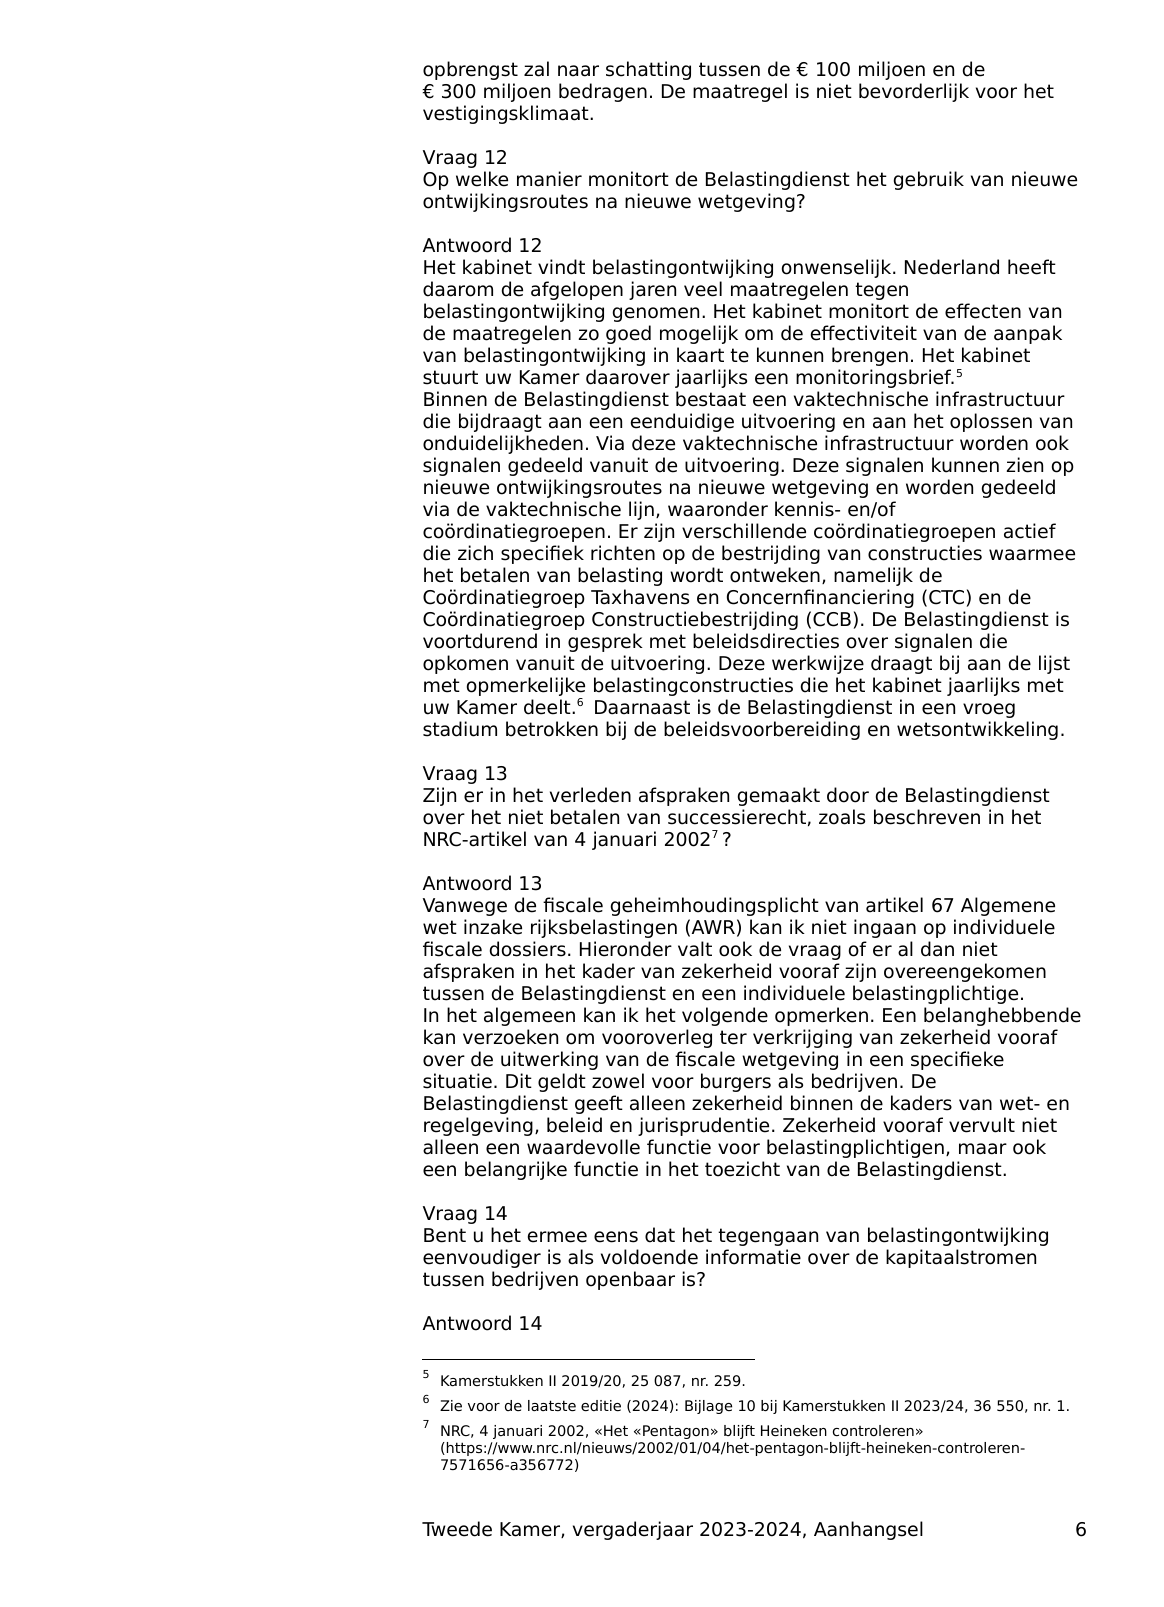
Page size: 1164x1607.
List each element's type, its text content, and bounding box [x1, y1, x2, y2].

text Vanwege de fiscale geheimhoudingsplicht van artikel 67 Algemene wet inzake rijksbelastingen (AWR) kan ik niet ingaan op individuele fiscale dossiers. Hieronder valt ook de vraag of er al dan niet afspraken in het kader van zekerheid vooraf zijn overeengekomen tussen de Belastingdienst en een individuele belastingplichtige. [422, 895, 1087, 1005]
text NRC, 4 januari 2002, «Het «Pentagon» blijft Heineken controleren» (https://www.nrc.nl/nieuws/2002/01/04/het-pentagon-blijft-heineken-controleren-7571656-a356772) [422, 1418, 1087, 1474]
text opbrengst zal naar schatting tussen de € 100 miljoen en de € 300 miljoen bedragen. De maatregel is niet bevorderlijk voor het vestigingsklimaat. [422, 59, 1087, 125]
text Vraag 12 [422, 147, 1087, 169]
text Het kabinet vindt belastingontwijking onwenselijk. Nederland heeft daarom de afgelopen jaren veel maatregelen tegen belastingontwijking genomen. Het kabinet monitort de effecten van de maatregelen zo goed mogelijk om de effectiviteit van de aanpak van belastingontwijking in kaart te kunnen brengen. Het kabinet stuurt uw Kamer daarover jaarlijks een monitoringsbrief. [422, 257, 1087, 389]
text In het algemeen kan ik het volgende opmerken. Een belanghebbende kan verzoeken om vooroverleg ter verkrijging van zekerheid vooraf over de uitwerking van de fiscale wetgeving in een specifieke situatie. Dit geldt zowel voor burgers als bedrijven. De Belastingdienst geeft alleen zekerheid binnen de kaders van wet- en regelgeving, beleid en jurisprudentie. Zekerheid vooraf vervult niet alleen een waardevolle functie voor belastingplichtigen, maar ook een belangrijke functie in het toezicht van de Belastingdienst. [422, 1005, 1087, 1181]
text Kamerstukken II 2019/20, 25 087, nr. 259. [422, 1368, 1087, 1391]
text Zie voor de laatste editie (2024): Bijlage 10 bij Kamerstukken II 2023/24, 36 550, nr. 1. [422, 1393, 1087, 1416]
text Antwoord 12 [422, 235, 1087, 257]
text Antwoord 14 [422, 1313, 1087, 1335]
text Binnen de Belastingdienst bestaat een vaktechnische infrastructuur die bijdraagt aan een eenduidige uitvoering en aan het oplossen van onduidelijkheden. Via deze vaktechnische infrastructuur worden ook signalen gedeeld vanuit de uitvoering. Deze signalen kunnen zien op nieuwe ontwijkingsroutes na nieuwe wetgeving en worden gedeeld via de vaktechnische lijn, waaronder kennis- en/of coördinatiegroepen. Er zijn verschillende coördinatiegroepen actief die zich specifiek richten op de bestrijding van constructies waarmee het betalen van belasting wordt ontweken, namelijk de Coördinatiegroep Taxhavens en Concernfinanciering (CTC) en de Coördinatiegroep Constructiebestrijding (CCB). De Belastingdienst is voortdurend in gesprek met beleidsdirecties over signalen die opkomen vanuit de uitvoering. Deze werkwijze draagt bij aan de lijst met opmerkelijke belastingconstructies die het kabinet jaarlijks met uw Kamer deelt. Daarnaast is de Belastingdienst in een vroeg stadium betrokken bij de beleidsvoorbereiding en wetsontwikkeling. [422, 389, 1087, 741]
text Antwoord 13 [422, 873, 1087, 895]
text Bent u het ermee eens dat het tegengaan van belastingontwijking eenvoudiger is als voldoende informatie over de kapitaalstromen tussen bedrijven openbaar is? [422, 1225, 1087, 1291]
text Vraag 13 [422, 763, 1087, 785]
text Vraag 14 [422, 1203, 1087, 1225]
text Op welke manier monitort de Belastingdienst het gebruik van nieuwe ontwijkingsroutes na nieuwe wetgeving? [422, 169, 1087, 213]
text Zijn er in het verleden afspraken gemaakt door de Belastingdienst over het niet betalen van successierecht, zoals beschreven in het NRC-artikel van 4 januari 2002? [422, 785, 1087, 851]
